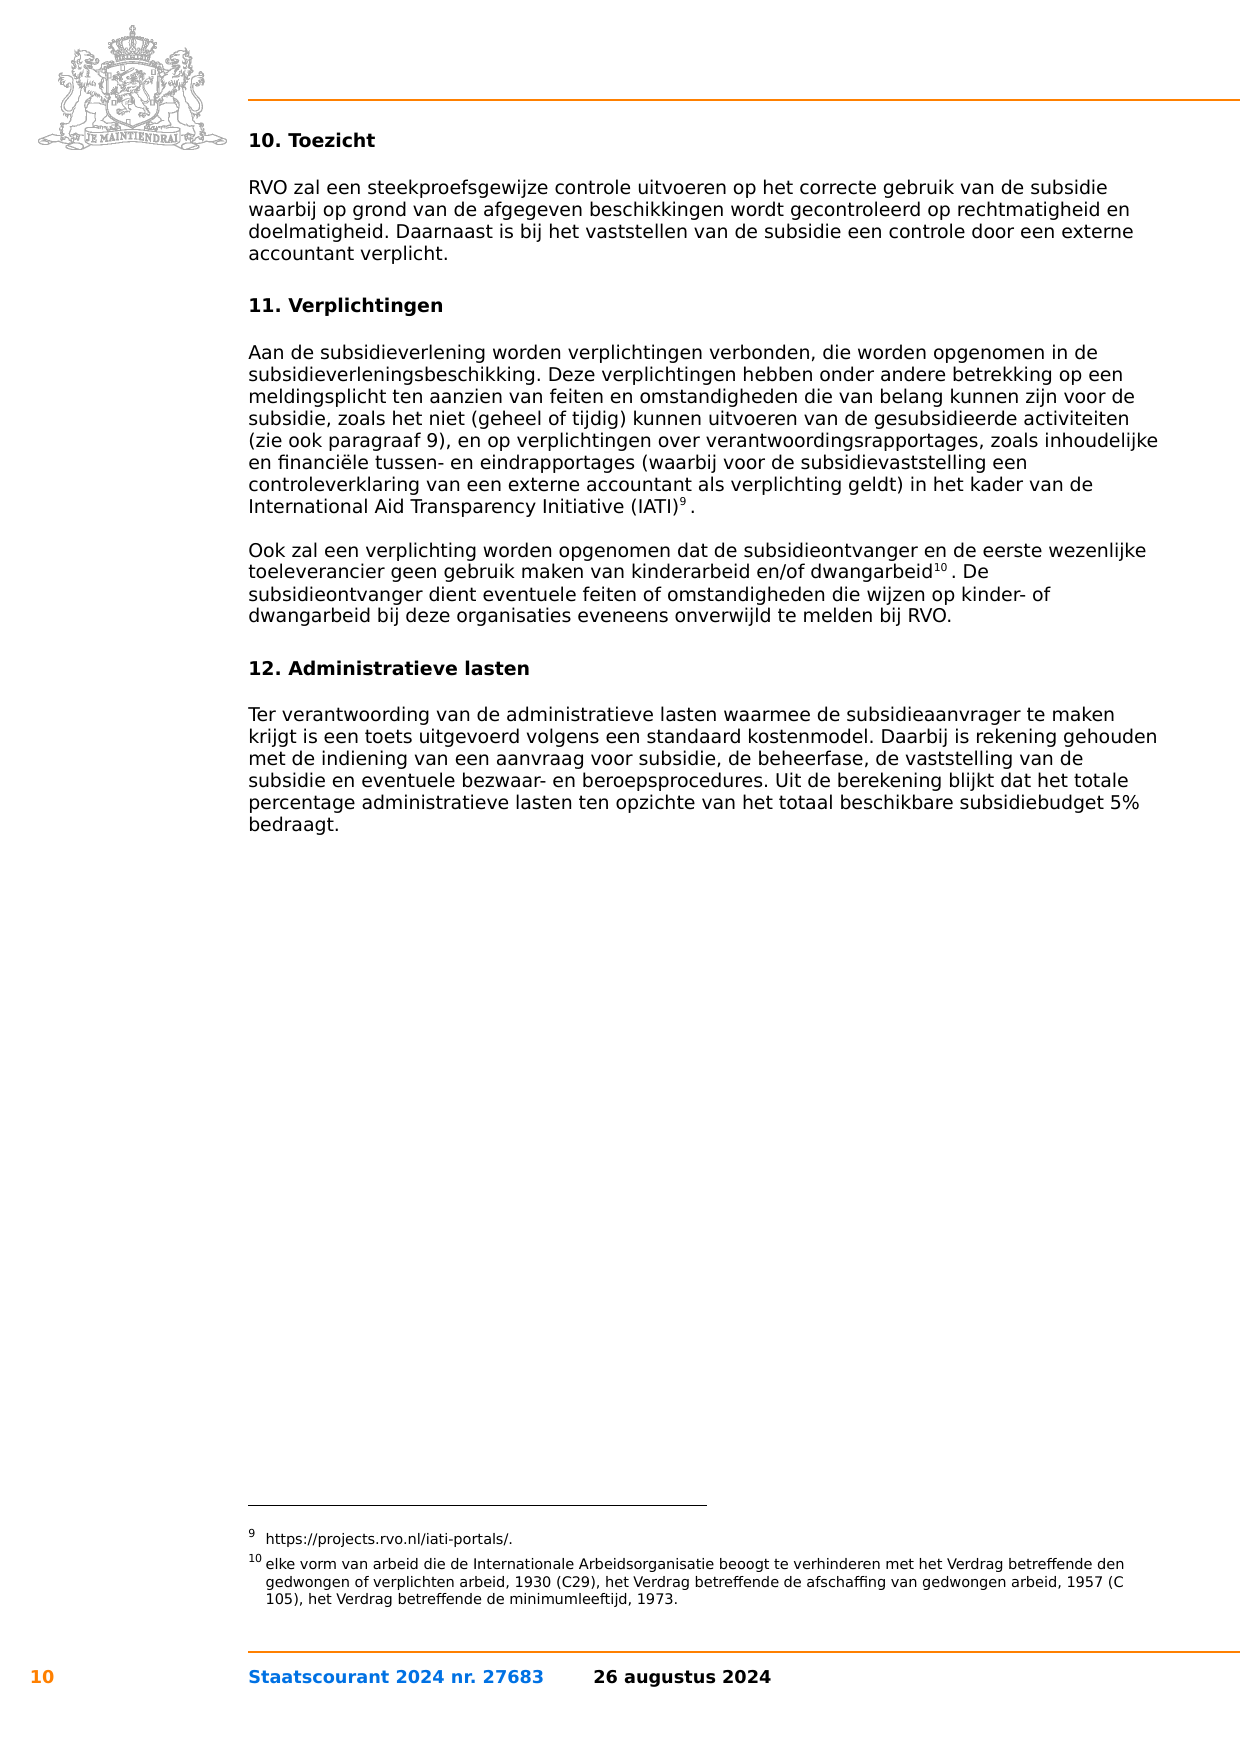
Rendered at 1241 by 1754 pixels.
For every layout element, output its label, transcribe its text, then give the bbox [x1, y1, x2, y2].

text Ter verantwoording van de administratieve lasten waarmee de subsidieaanvrager te maken krijgt is een toets uitgevoerd volgens een standaard kostenmodel. Daarbij is rekening gehouden met de indiening van een aanvraag voor subsidie, de beheerfase, de vaststelling van de subsidie en eventuele bezwaar- en beroepsprocedures. Uit de berekening blijkt dat het totale percentage administratieve lasten ten opzichte van het totaal beschikbare subsidiebudget 5% bedraagt. [248, 704, 1163, 836]
text elke vorm van arbeid die de Internationale Arbeidsorganisatie beoogt te verhinderen met het Verdrag betreffende den gedwongen of verplichten arbeid, 1930 (C29), het Verdrag betreffende de afschaffing van gedwongen arbeid, 1957 (C 105), het Verdrag betreffende de minimumleeftijd, 1973. [248, 1552, 1163, 1608]
text https://projects.rvo.nl/iati-portals/. [248, 1527, 1163, 1549]
text RVO zal een steekproefsgewijze controle uitvoeren op het correcte gebruik van de subsidie waarbij op grond van de afgegeven beschikkingen wordt gecontroleerd op rechtmatigheid en doelmatigheid. Daarnaast is bij het vaststellen van de subsidie een controle door een externe accountant verplicht. [248, 177, 1163, 265]
text Aan de subsidieverlening worden verplichtingen verbonden, die worden opgenomen in de subsidieverleningsbeschikking. Deze verplichtingen hebben onder andere betrekking op een meldingsplicht ten aanzien van feiten en omstandigheden die van belang kunnen zijn voor de subsidie, zoals het niet (geheel of tijdig) kunnen uitvoeren van de gesubsidieerde activiteiten (zie ook paragraaf 9), en op verplichtingen over verantwoordingsrapportages, zoals inhoudelijke en financiële tussen- en eindrapportages (waarbij voor de subsidievaststelling een controleverklaring van een externe accountant als verplichting geldt) in het kader van de International Aid Transparency Initiative (IATI). [248, 342, 1163, 518]
subtitle 11. Verplichtingen [248, 295, 1163, 317]
subtitle 10. Toezicht [248, 130, 1163, 152]
subtitle 12. Administratieve lasten [248, 657, 1163, 679]
picture [38, 25, 227, 150]
text Ook zal een verplichting worden opgenomen dat de subsidieontvanger en de eerste wezenlijke toeleverancier geen gebruik maken van kinderarbeid en/of dwangarbeid. De subsidieontvanger dient eventuele feiten of omstandigheden die wijzen op kinder- of dwangarbeid bij deze organisaties eveneens onverwijld te melden bij RVO. [248, 539, 1163, 627]
